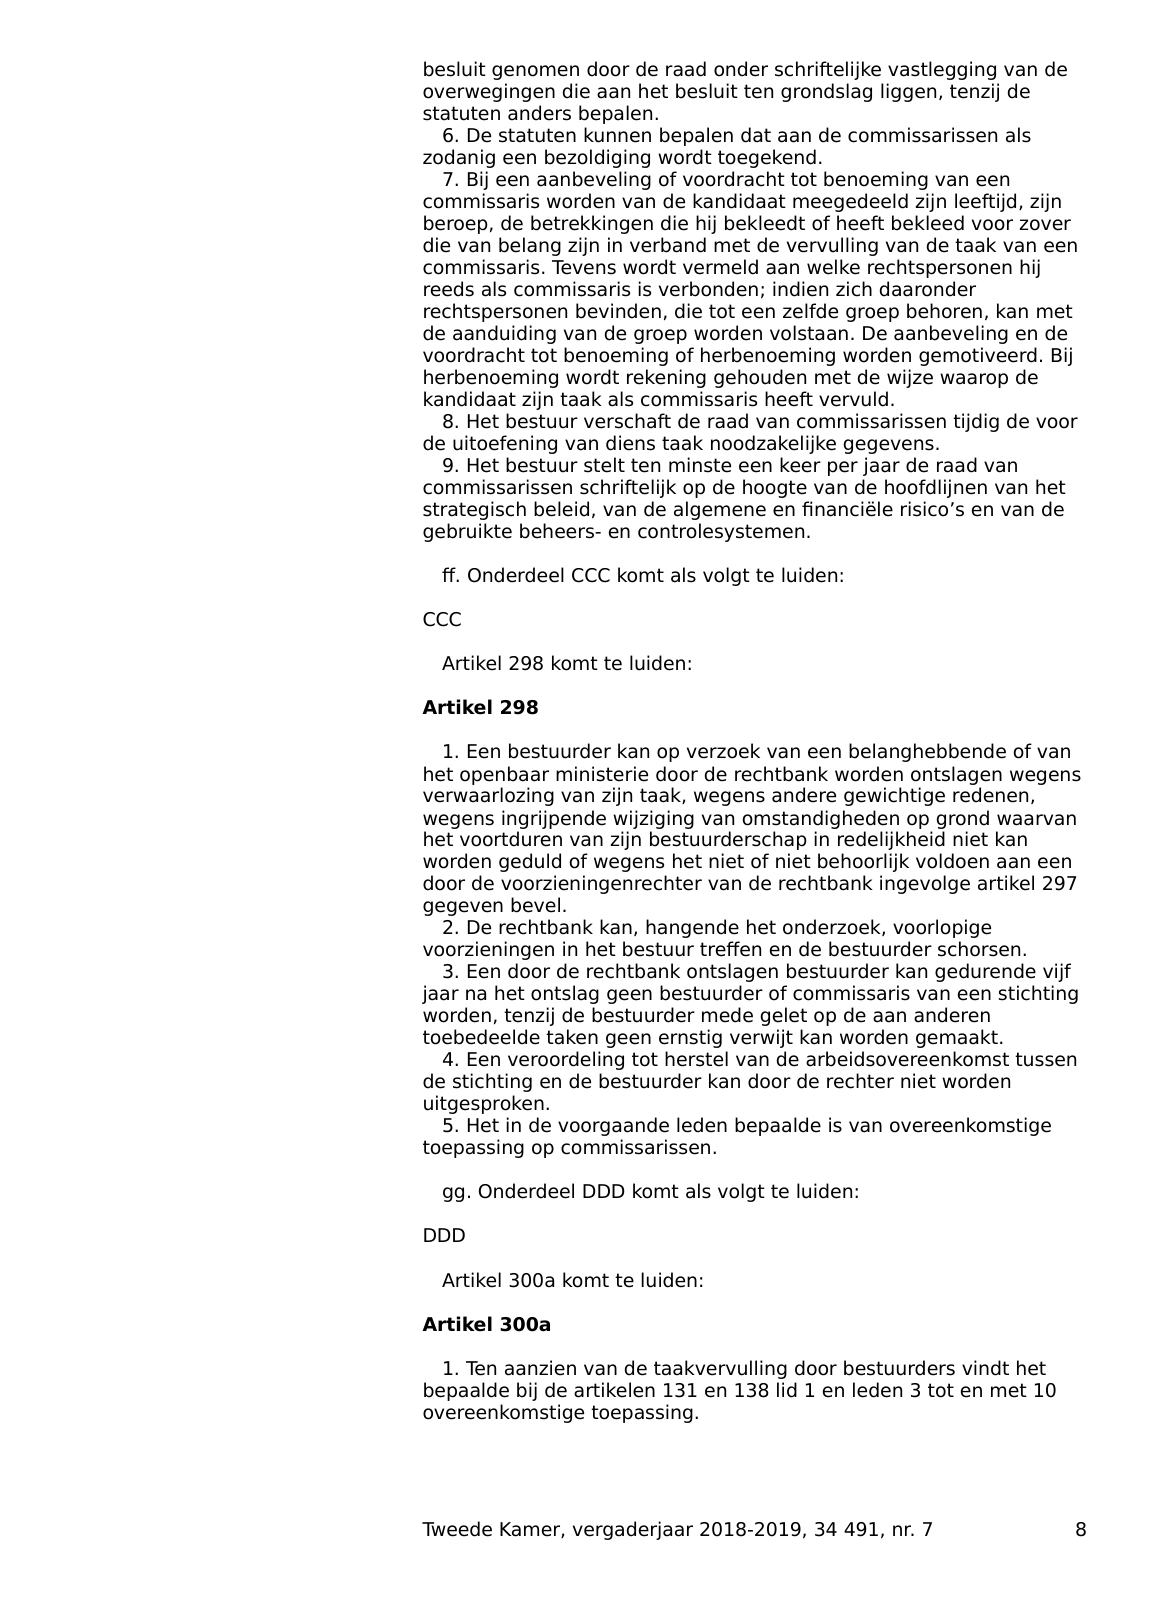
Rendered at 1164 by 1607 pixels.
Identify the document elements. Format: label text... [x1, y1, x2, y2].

text 7. Bij een aanbeveling of voordracht tot benoeming van een commissaris worden van de kandidaat meegedeeld zijn leeftijd, zijn beroep, de betrekkingen die hij bekleedt of heeft bekleed voor zover die van belang zijn in verband met de vervulling van de taak van een commissaris. Tevens wordt vermeld aan welke rechtspersonen hij reeds als commissaris is verbonden; indien zich daaronder rechtspersonen bevinden, die tot een zelfde groep behoren, kan met de aanduiding van de groep worden volstaan. De aanbeveling en de voordracht tot benoeming of herbenoeming worden gemotiveerd. Bij herbenoeming wordt rekening gehouden met de wijze waarop de kandidaat zijn taak als commissaris heeft vervuld. [422, 169, 1087, 411]
text 3. Een door de rechtbank ontslagen bestuurder kan gedurende vijf jaar na het ontslag geen bestuurder of commissaris van een stichting worden, tenzij de bestuurder mede gelet op de aan anderen toebedeelde taken geen ernstig verwijt kan worden gemaakt. [422, 961, 1087, 1049]
text besluit genomen door de raad onder schriftelijke vastlegging van de overwegingen die aan het besluit ten grondslag liggen, tenzij de statuten anders bepalen. [422, 59, 1087, 125]
subtitle CCC [422, 609, 1087, 631]
text 1. Een bestuurder kan op verzoek van een belanghebbende of van het openbaar ministerie door de rechtbank worden ontslagen wegens verwaarlozing van zijn taak, wegens andere gewichtige redenen, wegens ingrijpende wijziging van omstandigheden op grond waarvan het voortduren van zijn bestuurderschap in redelijkheid niet kan worden geduld of wegens het niet of niet behoorlijk voldoen aan een door de voorzieningenrechter van de rechtbank ingevolge artikel 297 gegeven bevel. [422, 741, 1087, 917]
text 4. Een veroordeling tot herstel van de arbeidsovereenkomst tussen de stichting en de bestuurder kan door de rechter niet worden uitgesproken. [422, 1049, 1087, 1115]
text 1. Ten aanzien van de taakvervulling door bestuurders vindt het bepaalde bij de artikelen 131 en 138 lid 1 en leden 3 tot en met 10 overeenkomstige toepassing. [422, 1358, 1087, 1424]
text Artikel 300a komt te luiden: [422, 1269, 1087, 1292]
subtitle Artikel 298 [422, 697, 1087, 719]
text 9. Het bestuur stelt ten minste een keer per jaar de raad van commissarissen schriftelijk op de hoogte van de hoofdlijnen van het strategisch beleid, van de algemene en financiële risico’s en van de gebruikte beheers- en controlesystemen. [422, 455, 1087, 543]
text gg. Onderdeel DDD komt als volgt te luiden: [422, 1181, 1087, 1203]
text 2. De rechtbank kan, hangende het onderzoek, voorlopige voorzieningen in het bestuur treffen en de bestuurder schorsen. [422, 917, 1087, 961]
text ff. Onderdeel CCC komt als volgt te luiden: [422, 565, 1087, 587]
text 6. De statuten kunnen bepalen dat aan de commissarissen als zodanig een bezoldiging wordt toegekend. [422, 125, 1087, 169]
subtitle DDD [422, 1225, 1087, 1247]
text Artikel 298 komt te luiden: [422, 653, 1087, 675]
text 8. Het bestuur verschaft de raad van commissarissen tijdig de voor de uitoefening van diens taak noodzakelijke gegevens. [422, 411, 1087, 455]
subtitle Artikel 300a [422, 1314, 1087, 1336]
text 5. Het in de voorgaande leden bepaalde is van overeenkomstige toepassing op commissarissen. [422, 1115, 1087, 1159]
